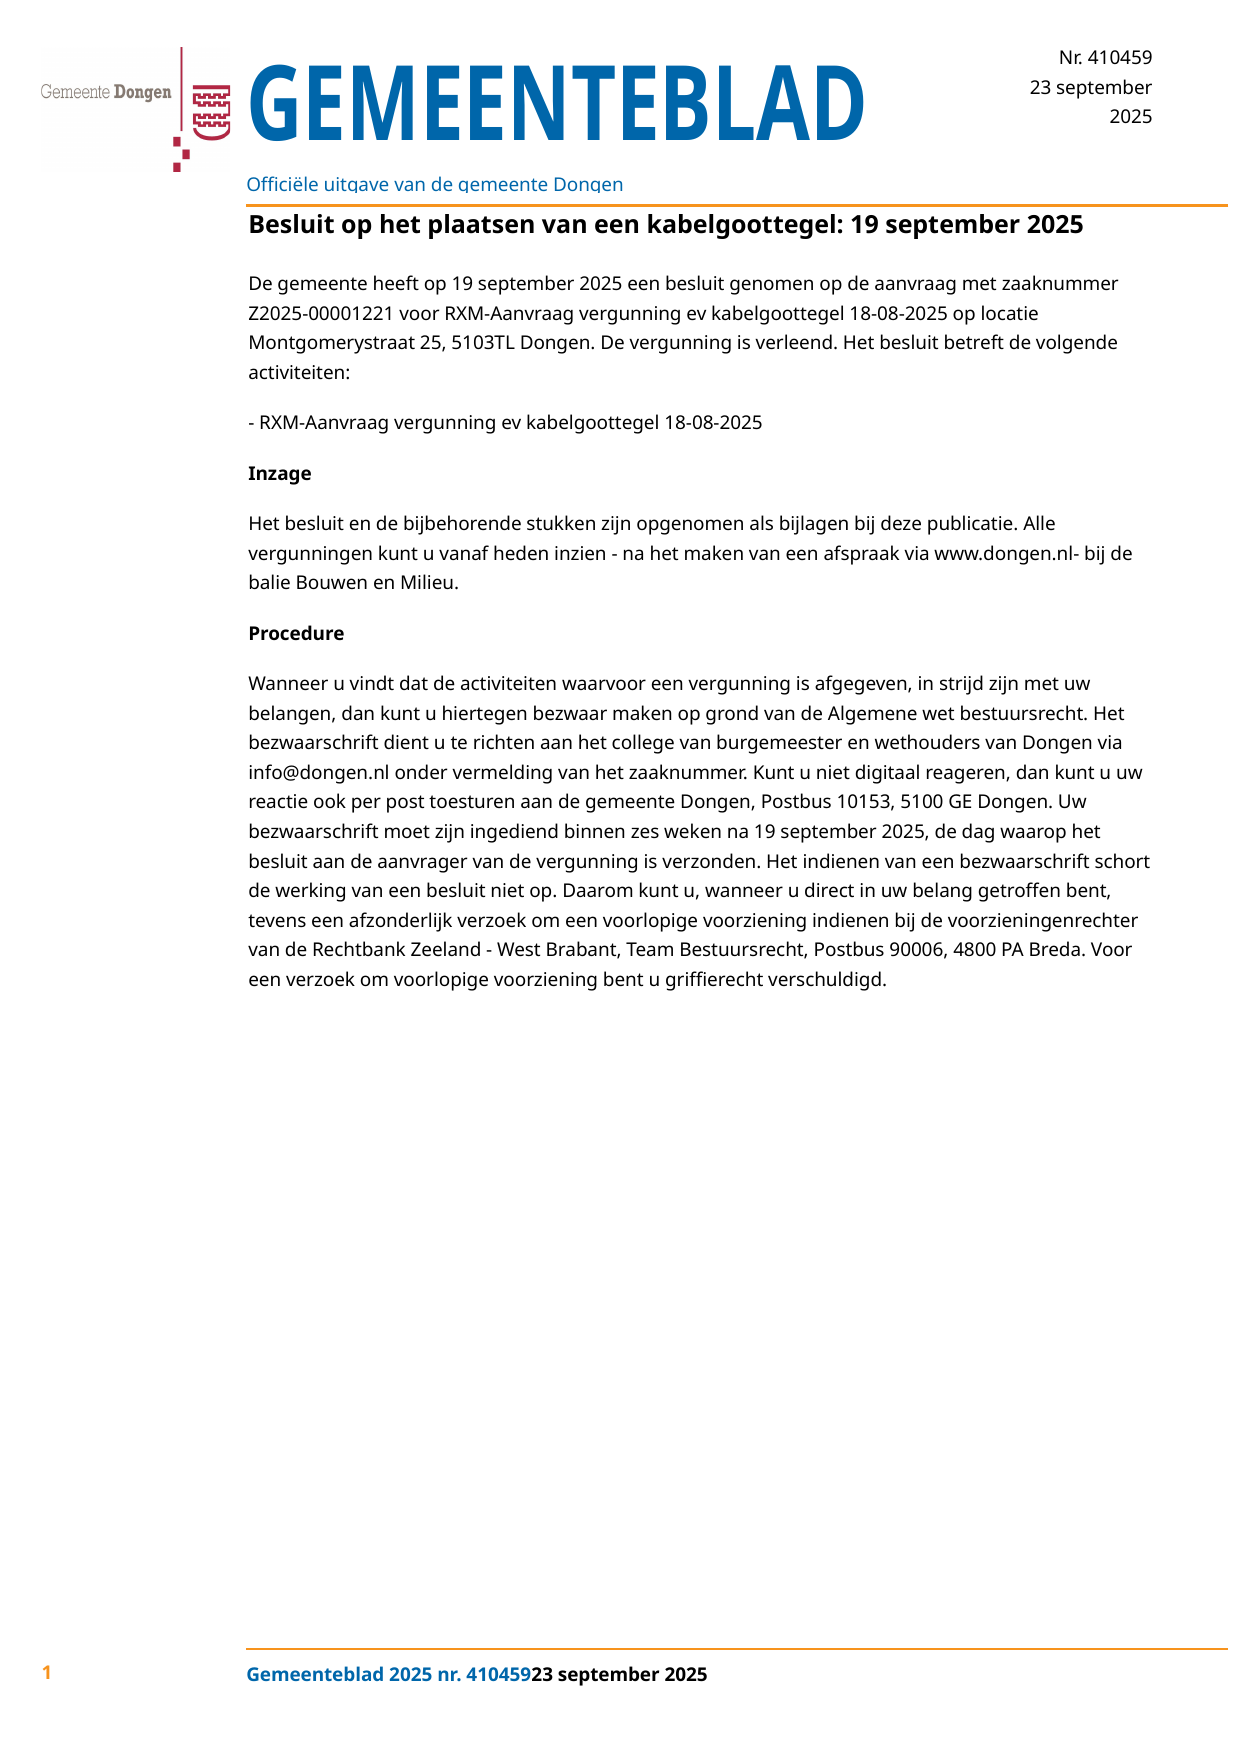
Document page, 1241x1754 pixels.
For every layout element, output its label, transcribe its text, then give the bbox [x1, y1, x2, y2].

text Besluit op het plaatsen van een kabelgoottegel: 19 september 2025 [248, 207, 1152, 241]
text Procedure [248, 620, 1152, 646]
picture [41, 47, 231, 172]
text Inzage [248, 460, 1152, 486]
text - RXM-Aanvraag vergunning ev kabelgoottegel 18-08-2025 [248, 409, 1152, 435]
text De gemeente heeft op 19 september 2025 een besluit genomen op de aanvraag met zaaknummer Z2025-00001221 voor RXM-Aanvraag vergunning ev kabelgoottegel 18-08-2025 op locatie Montgomerystraat 25, 5103TL Dongen. De vergunning is verleend. Het besluit betreft de volgende activiteiten: [248, 270, 1152, 385]
text Wanneer u vindt dat de activiteiten waarvoor een vergunning is afgegeven, in strijd zijn met uw belangen, dan kunt u hiertegen bezwaar maken op grond van de Algemene wet bestuursrecht. Het bezwaarschrift dient u te richten aan het college van burgemeester en wethouders van Dongen via info@dongen.nl onder vermelding van het zaaknummer. Kunt u niet digitaal reageren, dan kunt u uw reactie ook per post toesturen aan de gemeente Dongen, Postbus 10153, 5100 GE Dongen. Uw bezwaarschrift moet zijn ingediend binnen zes weken na 19 september 2025, de dag waarop het besluit aan de aanvrager van de vergunning is verzonden. Het indienen van een bezwaarschrift schort de werking van een besluit niet op. Daarom kunt u, wanneer u direct in uw belang getroffen bent, tevens een afzonderlijk verzoek om een voorlopige voorziening indienen bij de voorzieningenrechter van de Rechtbank Zeeland - West Brabant, Team Bestuursrecht, Postbus 90006, 4800 PA Breda. Voor een verzoek om voorlopige voorziening bent u griffierecht verschuldigd. [248, 670, 1152, 992]
text Het besluit en de bijbehorende stukken zijn opgenomen als bijlagen bij deze publicatie. Alle vergunningen kunt u vanaf heden inzien - na het maken van een afspraak via www.dongen.nl- bij de balie Bouwen en Milieu. [248, 510, 1152, 595]
